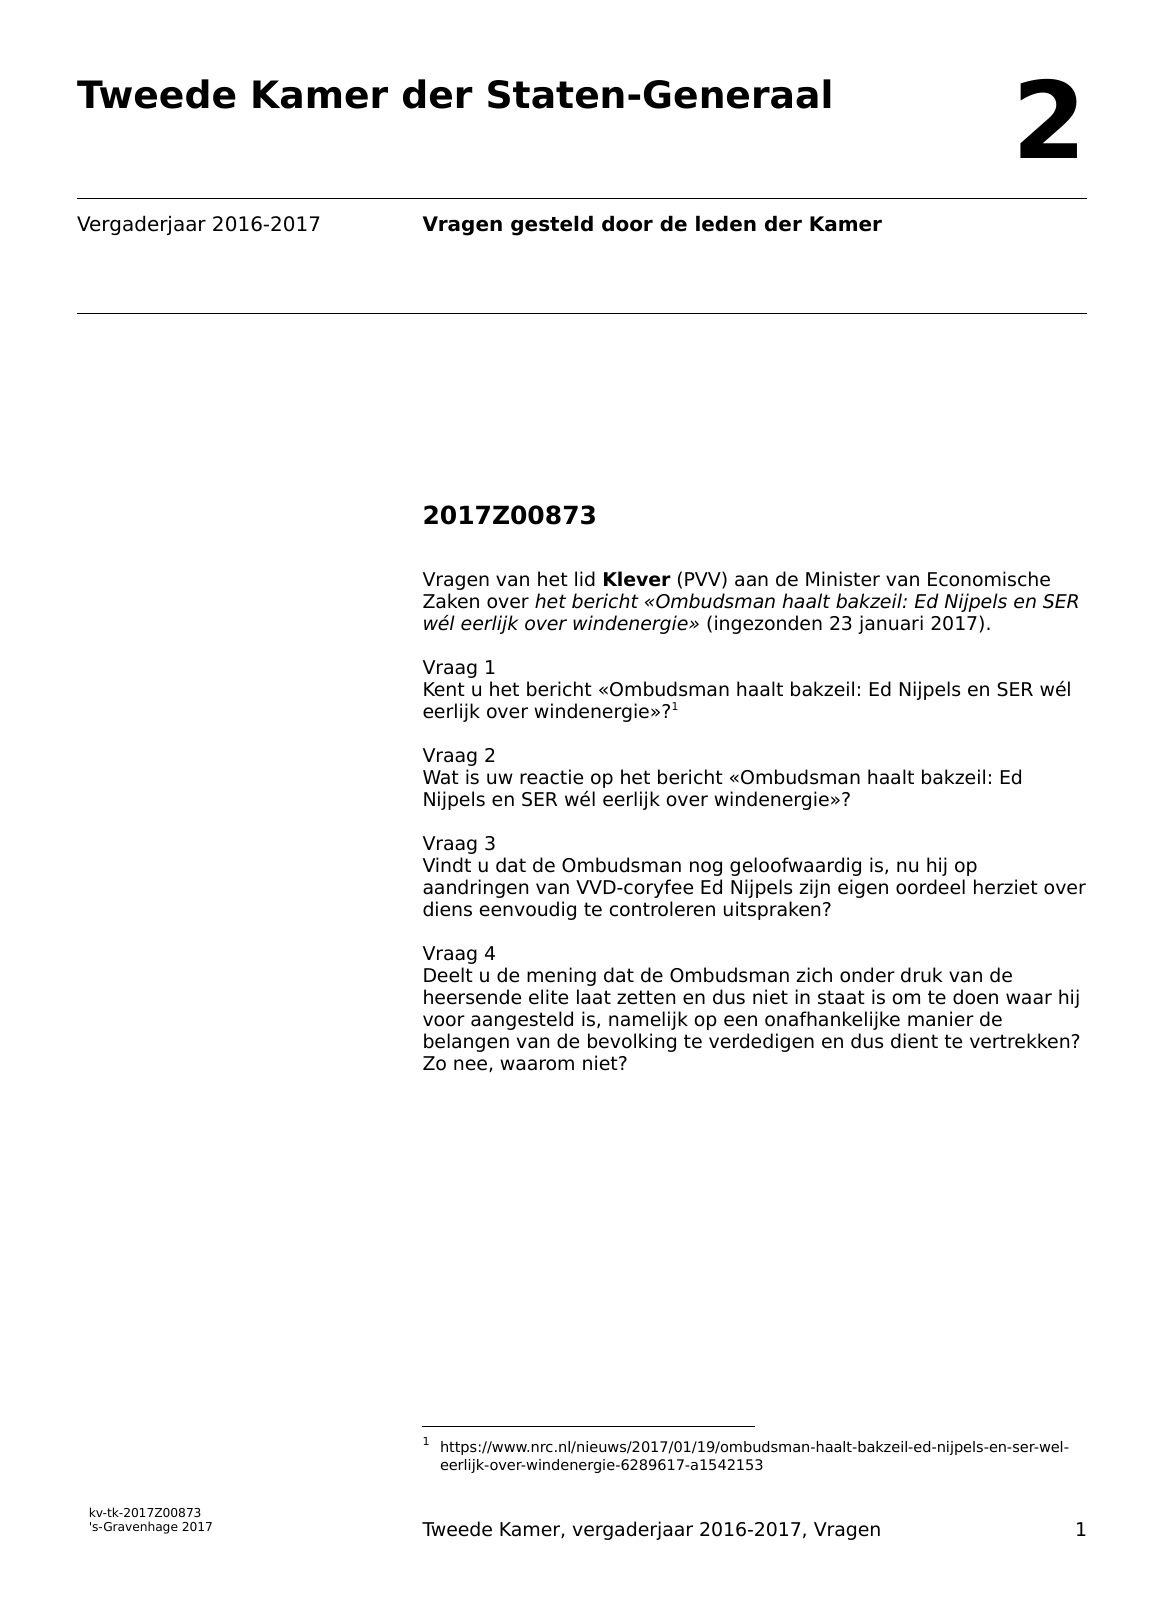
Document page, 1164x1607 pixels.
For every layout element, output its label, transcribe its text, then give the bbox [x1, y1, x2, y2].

text Deelt u de mening dat de Ombudsman zich onder druk van de heersende elite laat zetten en dus niet in staat is om te doen waar hij voor aangesteld is, namelijk op een onafhankelijke manier de belangen van de bevolking te verdedigen en dus dient te vertrekken? Zo nee, waarom niet? [422, 965, 1087, 1075]
text Vraag 2 [422, 745, 1087, 767]
table_cell Vragen gesteld door de leden der Kamer [422, 199, 1087, 313]
table_header 2 [886, 59, 1087, 198]
text Kent u het bericht «Ombudsman haalt bakzeil: Ed Nijpels en SER wél eerlijk over windenergie»? [422, 679, 1087, 723]
text Vraag 1 [422, 657, 1087, 679]
text 's-Gravenhage 2017 [88, 1520, 323, 1534]
text Vindt u dat de Ombudsman nog geloofwaardig is, nu hij op aandringen van VVD-coryfee Ed Nijpels zijn eigen oordeel herziet over diens eenvoudig te controleren uitspraken? [422, 855, 1087, 921]
text kv-tk-2017Z00873 [88, 1506, 323, 1520]
text Vragen van het lid Klever (PVV) aan de Minister van Economische Zaken over het bericht «Ombudsman haalt bakzeil: Ed Nijpels en SER wél eerlijk over windenergie» (ingezonden 23 januari 2017). [422, 569, 1087, 635]
text 2017Z00873 [422, 501, 1087, 531]
table_header Tweede Kamer der Staten-Generaal [77, 59, 886, 198]
table_cell Vergaderjaar 2016-2017 [77, 199, 422, 313]
text Vraag 3 [422, 833, 1087, 855]
text Wat is uw reactie op het bericht «Ombudsman haalt bakzeil: Ed Nijpels en SER wél eerlijk over windenergie»? [422, 767, 1087, 811]
text https://www.nrc.nl/nieuws/2017/01/19/ombudsman-haalt-bakzeil-ed-nijpels-en-ser-wel-eerlijk-over-windenergie-6289617-a1542153 [422, 1435, 1087, 1474]
text Vraag 4 [422, 943, 1087, 965]
